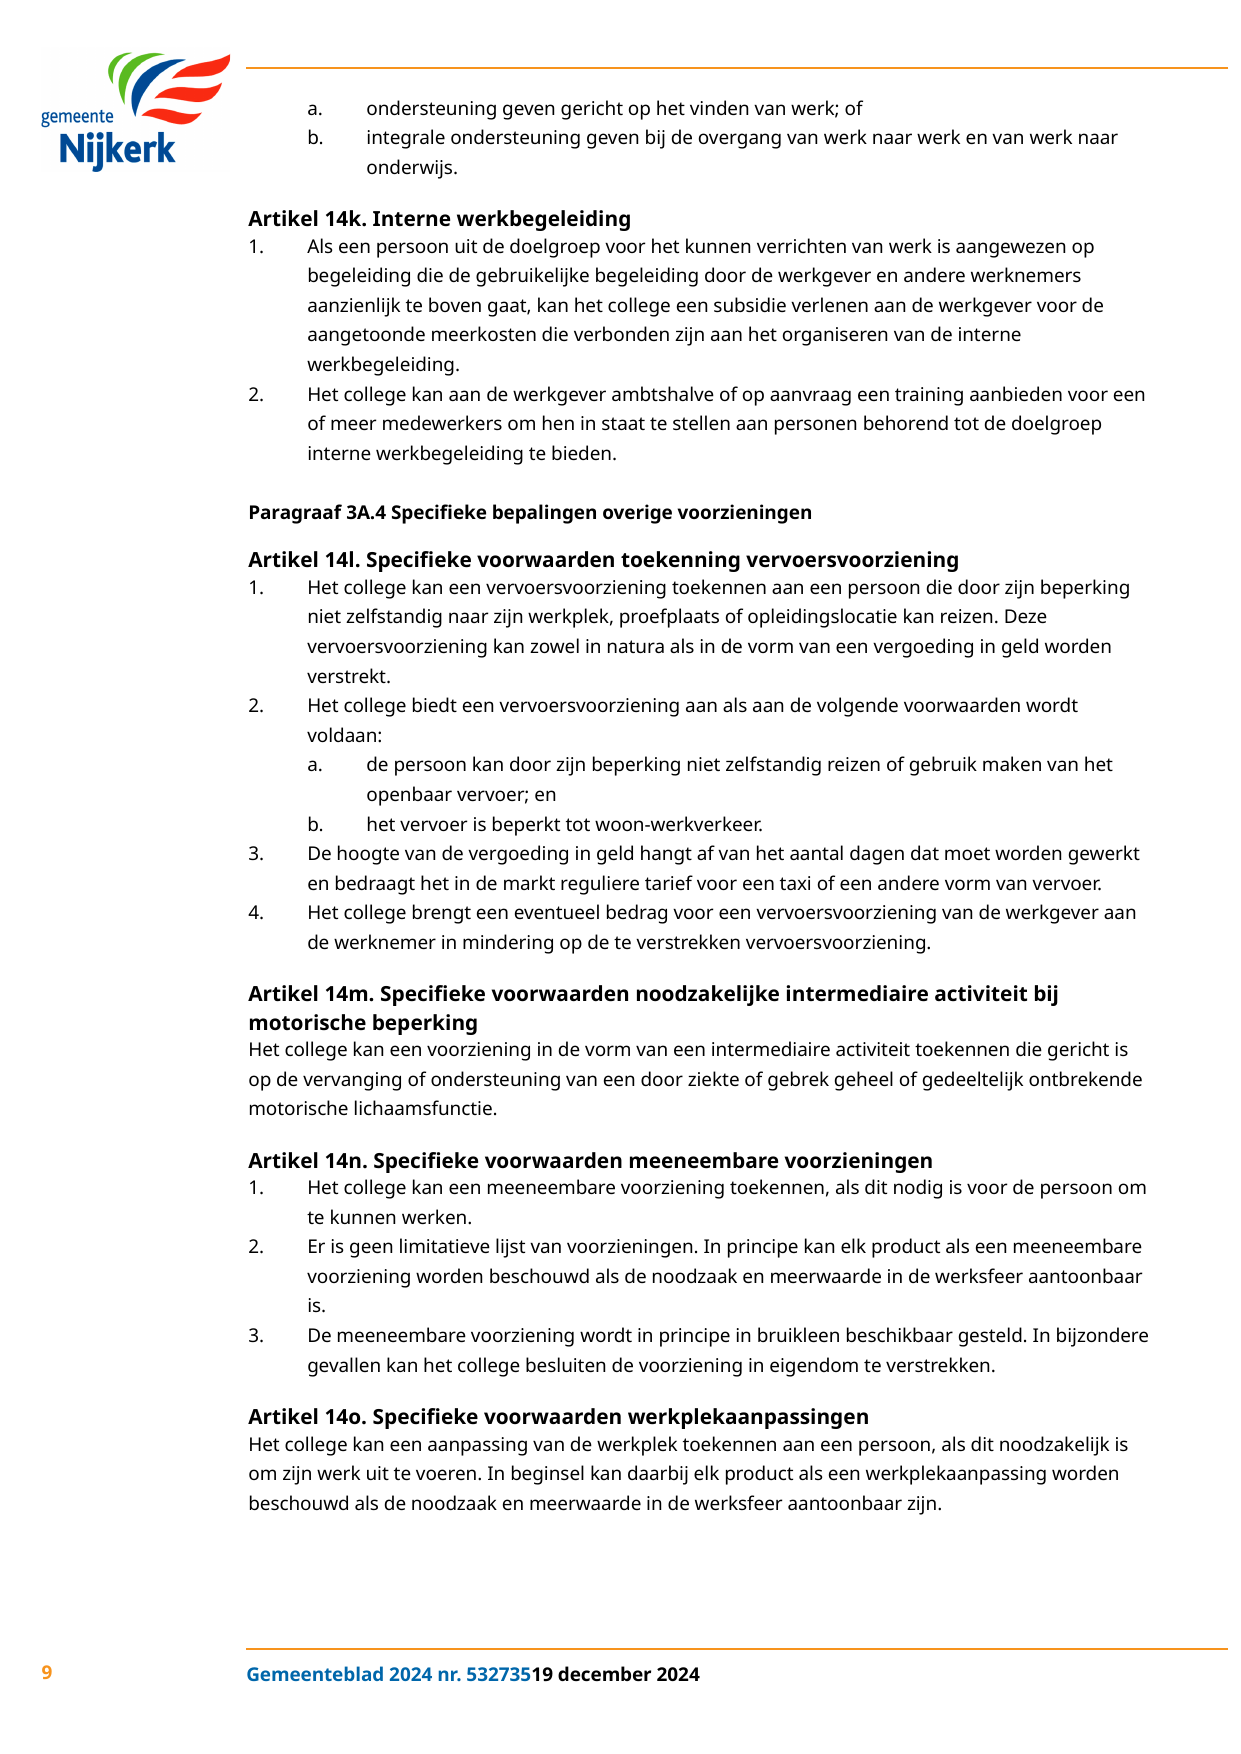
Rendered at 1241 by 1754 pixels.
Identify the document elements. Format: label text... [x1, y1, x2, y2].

list Het college kan aan de werkgever ambtshalve of op aanvraag een training aanbieden voor een of meer medewerkers om hen in staat te stellen aan personen behorend tot de doelgroep interne werkbegeleiding te bieden. [248, 381, 1152, 466]
text Het college kan een voorziening in de vorm van een intermediaire activiteit toekennen die gericht is op de vervanging of ondersteuning van een door ziekte of gebrek geheel of gedeeltelijk ontbrekende motorische lichaamsfunctie. [248, 1036, 1152, 1121]
list Het college kan een vervoersvoorziening toekennen aan een persoon die door zijn beperking niet zelfstandig naar zijn werkplek, proefplaats of opleidingslocatie kan reizen. Deze vervoersvoorziening kan zowel in natura als in de vorm van een vergoeding in geld worden verstrekt. [248, 574, 1152, 688]
text Het college kan een aanpassing van de werkplek toekennen aan een persoon, als dit noodzakelijk is om zijn werk uit te voeren. In beginsel kan daarbij elk product als een werkplekaanpassing worden beschouwd als de noodzaak en meerwaarde in de werksfeer aantoonbaar zijn. [248, 1431, 1152, 1516]
text Artikel 14n. Specifieke voorwaarden meeneembare voorzieningen [248, 1146, 1152, 1174]
text Artikel 14k. Interne werkbegeleiding [248, 204, 1152, 233]
list ondersteuning geven gericht op het vinden van werk; of [307, 95, 1152, 121]
list Als een persoon uit de doelgroep voor het kunnen verrichten van werk is aangewezen op begeleiding die de gebruikelijke begeleiding door de werkgever en andere werknemers aanzienlijk te boven gaat, kan het college een subsidie verlenen aan de werkgever voor de aangetoonde meerkosten die verbonden zijn aan het organiseren van de interne werkbegeleiding. [248, 233, 1152, 377]
list Er is geen limitatieve lijst van voorzieningen. In principe kan elk product als een meeneembare voorziening worden beschouwd als de noodzaak en meerwaarde in de werksfeer aantoonbaar is. [248, 1233, 1152, 1318]
text Artikel 14m. Specifieke voorwaarden noodzakelijke intermediaire activiteit bij motorische beperking [248, 979, 1152, 1036]
list Het college kan een meeneembare voorziening toekennen, als dit nodig is voor de persoon om te kunnen werken. [248, 1174, 1152, 1230]
text Paragraaf 3A.4 Specifieke bepalingen overige voorzieningen [248, 499, 1152, 525]
list De hoogte van de vergoeding in geld hangt af van het aantal dagen dat moet worden gewerkt en bedraagt het in de markt reguliere tarief voor een taxi of een andere vorm van vervoer. [248, 840, 1152, 896]
list Het college biedt een vervoersvoorziening aan als aan de volgende voorwaarden wordt voldaan: [248, 692, 1152, 748]
list Het college brengt een eventueel bedrag voor een vervoersvoorziening van de werkgever aan de werknemer in mindering op de te verstrekken vervoersvoorziening. [248, 899, 1152, 955]
list De meeneembare voorziening wordt in principe in bruikleen beschikbaar gesteld. In bijzondere gevallen kan het college besluiten de voorziening in eigendom te verstrekken. [248, 1322, 1152, 1378]
list het vervoer is beperkt tot woon-werkverkeer. [307, 811, 1152, 836]
picture [41, 47, 231, 172]
list integrale ondersteuning geven bij de overgang van werk naar werk en van werk naar onderwijs. [307, 124, 1152, 180]
list de persoon kan door zijn beperking niet zelfstandig reizen of gebruik maken van het openbaar vervoer; en [307, 752, 1152, 807]
text Artikel 14l. Specifieke voorwaarden toekenning vervoersvoorziening [248, 546, 1152, 574]
text Artikel 14o. Specifieke voorwaarden werkplekaanpassingen [248, 1402, 1152, 1431]
